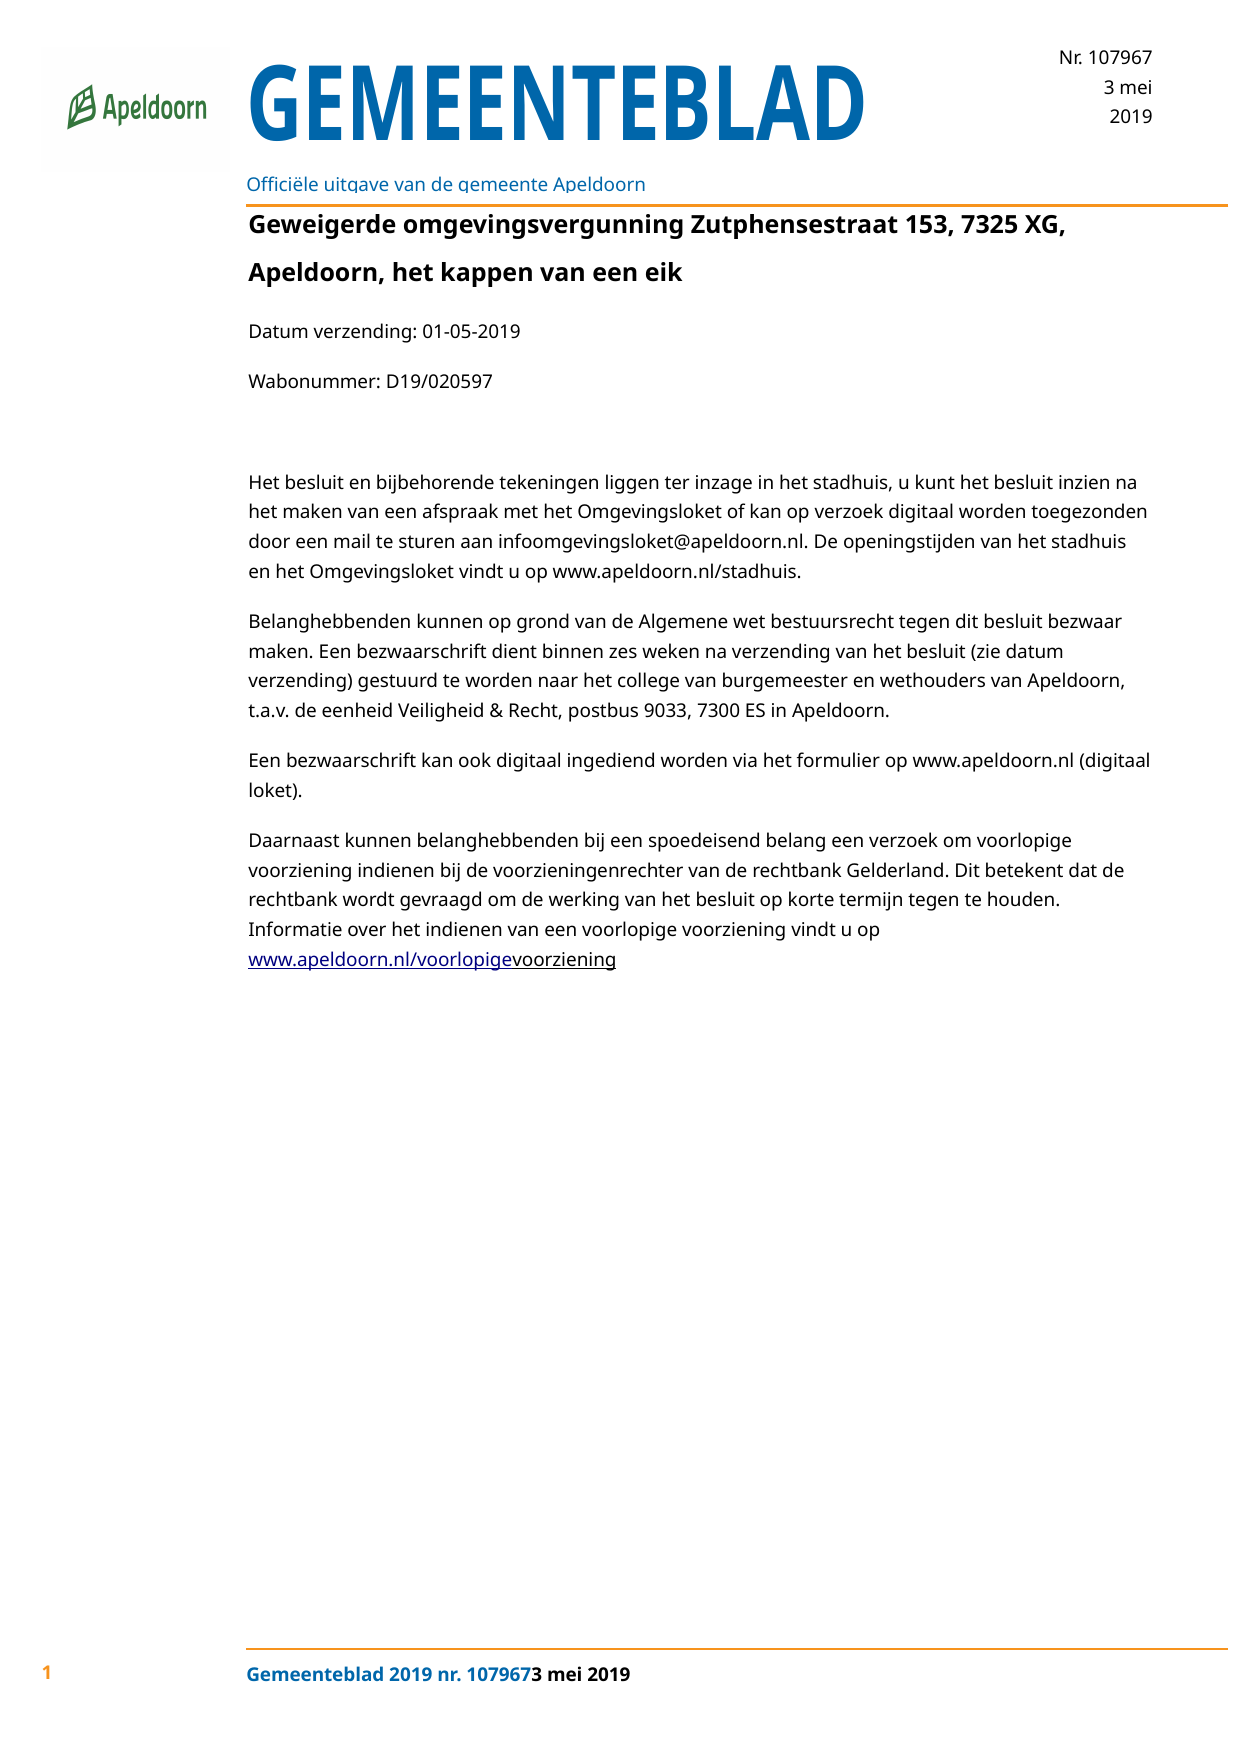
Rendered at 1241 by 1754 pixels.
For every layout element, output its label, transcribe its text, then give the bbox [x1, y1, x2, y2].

text Belanghebbenden kunnen op grond van de Algemene wet bestuursrecht tegen dit besluit bezwaar maken. Een bezwaarschrift dient binnen zes weken na verzending van het besluit (zie datum verzending) gestuurd te worden naar het college van burgemeester en wethouders van Apeldoorn, t.a.v. de eenheid Veiligheid & Recht, postbus 9033, 7300 ES in Apeldoorn. [248, 608, 1152, 723]
picture [41, 47, 231, 172]
text Geweigerde omgevingsvergunning Zutphensestraat 153, 7325 XG, Apeldoorn, het kappen van een eik [248, 207, 1152, 288]
text Wabonummer: D19/020597 [248, 368, 1152, 394]
text Een bezwaarschrift kan ook digitaal ingediend worden via het formulier op www.apeldoorn.nl (digitaal loket). [248, 747, 1152, 803]
text Datum verzending: 01-05-2019 [248, 318, 1152, 344]
text Daarnaast kunnen belanghebbenden bij een spoedeisend belang een verzoek om voorlopige voorziening indienen bij de voorzieningenrechter van de rechtbank Gelderland. Dit betekent dat de rechtbank wordt gevraagd om de werking van het besluit op korte termijn tegen te houden. Informatie over het indienen van een voorlopige voorziening vindt u op www.apeldoorn.nl/voorlopigevoorziening [248, 827, 1152, 972]
text Het besluit en bijbehorende tekeningen liggen ter inzage in het stadhuis, u kunt het besluit inzien na het maken van een afspraak met het Omgevingsloket of kan op verzoek digitaal worden toegezonden door een mail te sturen aan infoomgevingsloket@apeldoorn.nl. De openingstijden van het stadhuis en het Omgevingsloket vindt u op www.apeldoorn.nl/stadhuis. [248, 469, 1152, 584]
